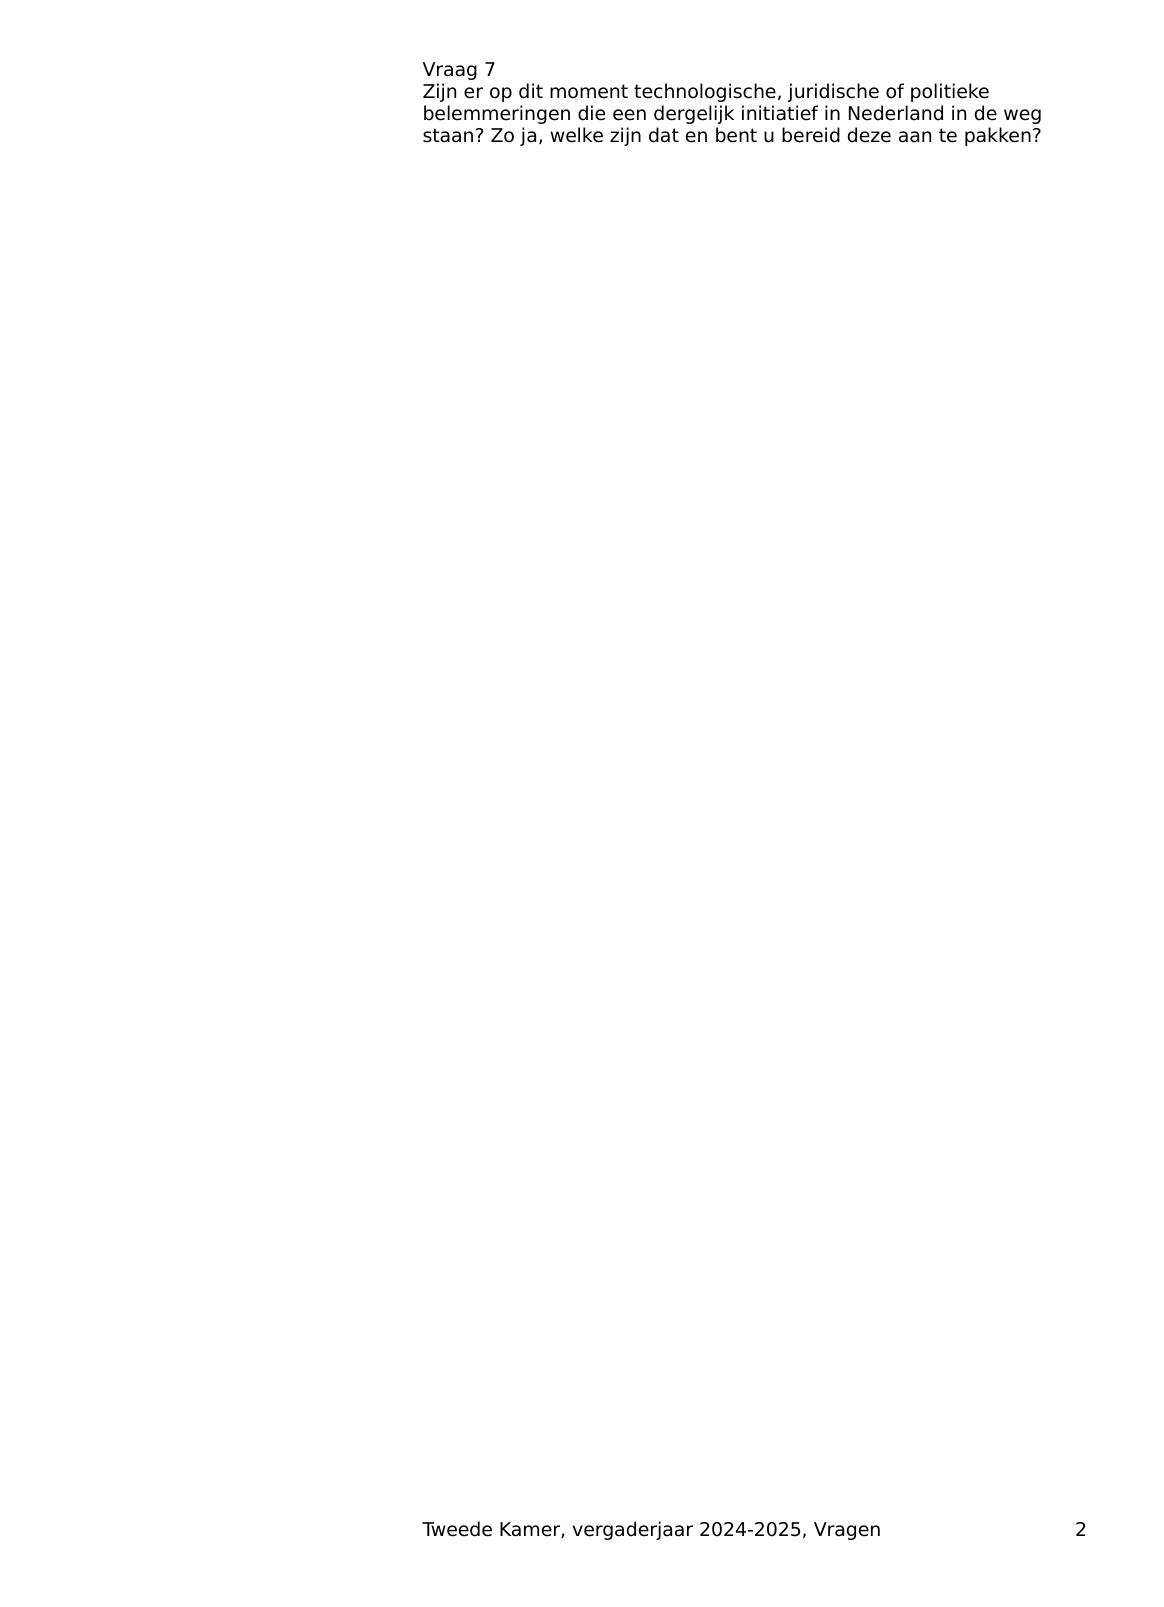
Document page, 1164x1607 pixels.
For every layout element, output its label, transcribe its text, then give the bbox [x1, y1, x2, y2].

text Zijn er op dit moment technologische, juridische of politieke belemmeringen die een dergelijk initiatief in Nederland in de weg staan? Zo ja, welke zijn dat en bent u bereid deze aan te pakken? [422, 81, 1087, 147]
text Vraag 7 [422, 59, 1087, 81]
